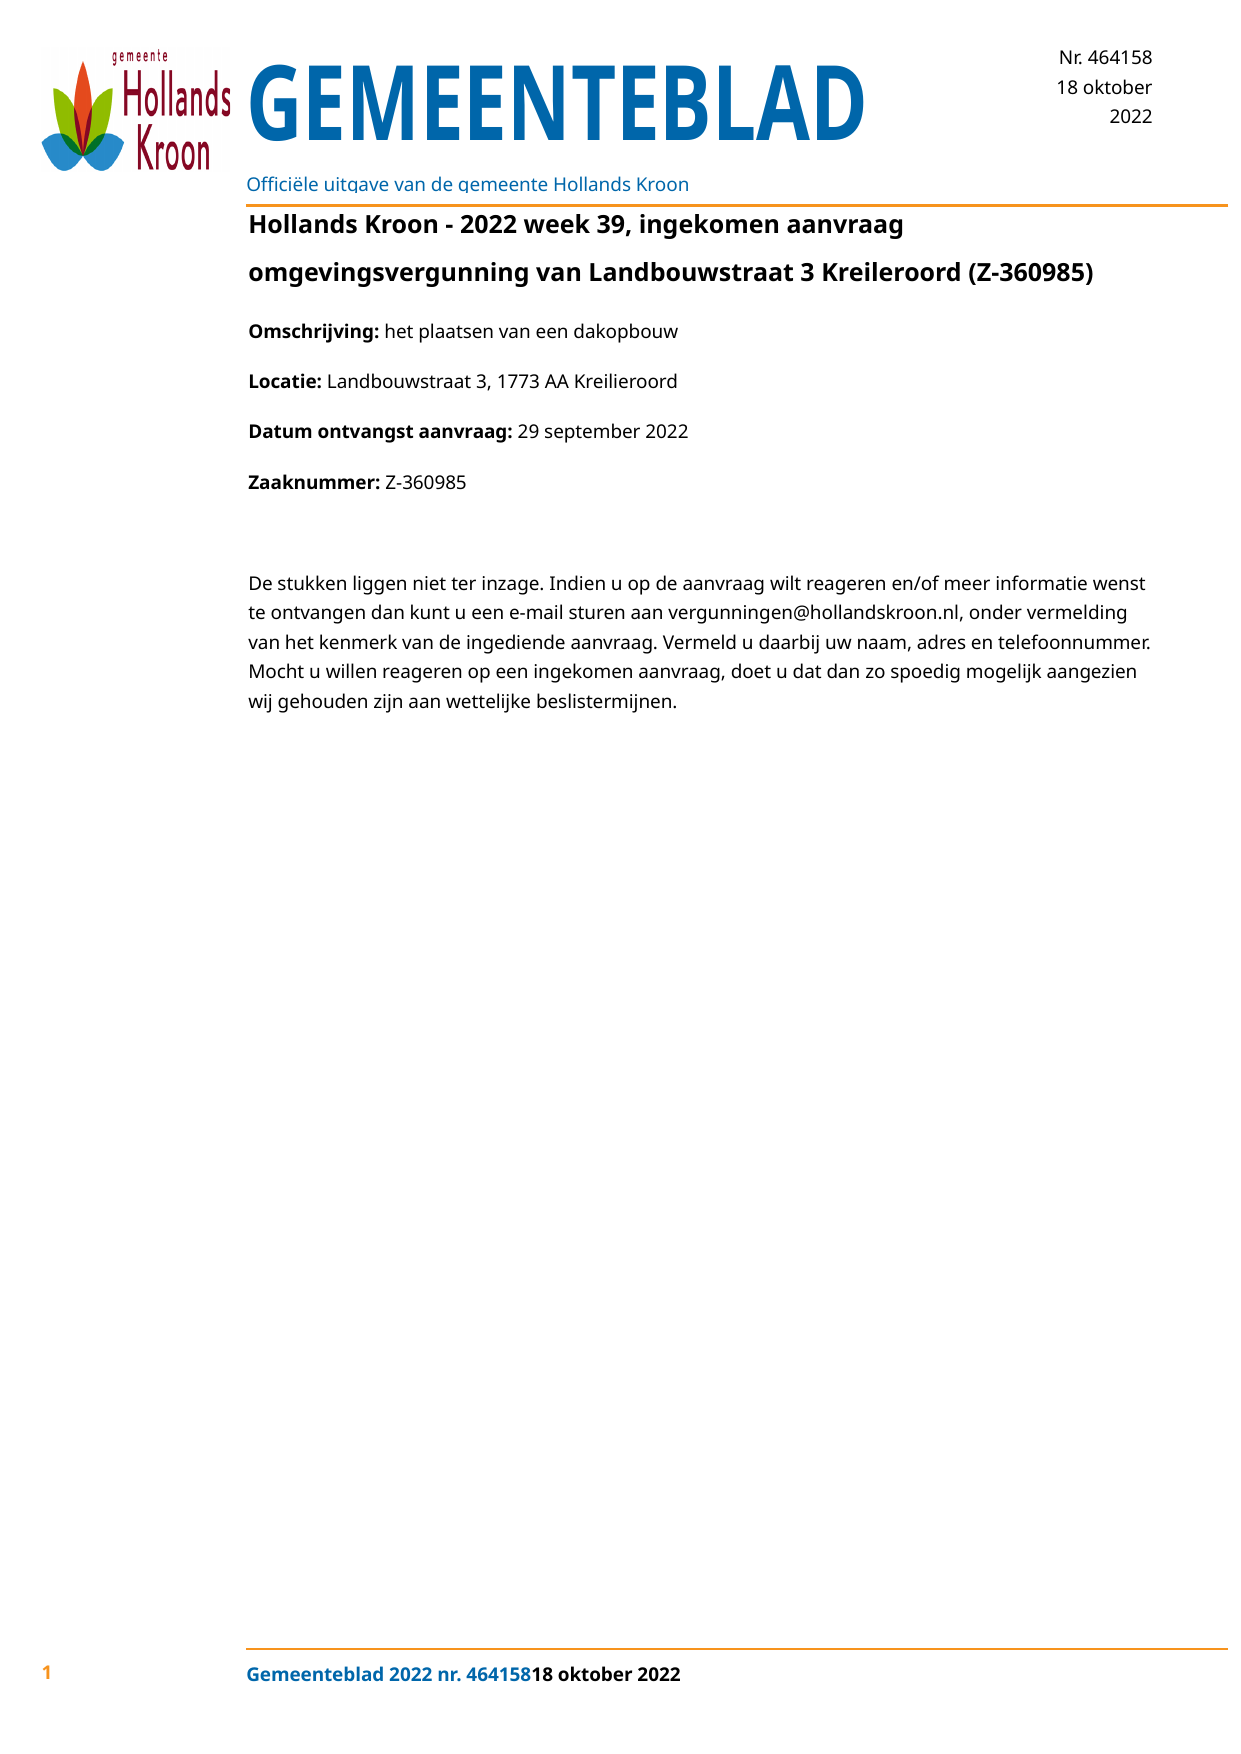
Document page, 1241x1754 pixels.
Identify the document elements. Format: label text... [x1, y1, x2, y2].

picture [41, 47, 231, 172]
text Omschrijving: het plaatsen van een dakopbouw [248, 318, 1152, 344]
text De stukken liggen niet ter inzage. Indien u op de aanvraag wilt reageren en/of meer informatie wenst te ontvangen dan kunt u een e-mail sturen aan vergunningen@hollandskroon.nl, onder vermelding van het kenmerk van de ingediende aanvraag. Vermeld u daarbij uw naam, adres en telefoonnummer. Mocht u willen reageren op een ingekomen aanvraag, doet u dat dan zo spoedig mogelijk aangezien wij gehouden zijn aan wettelijke beslistermijnen. [248, 570, 1152, 714]
text Hollands Kroon - 2022 week 39, ingekomen aanvraag omgevingsvergunning van Landbouwstraat 3 Kreileroord (Z-360985) [248, 207, 1152, 288]
text Locatie: Landbouwstraat 3, 1773 AA Kreilieroord [248, 368, 1152, 394]
text Datum ontvangst aanvraag: 29 september 2022 [248, 419, 1152, 444]
text Zaaknummer: Z-360985 [248, 469, 1152, 495]
